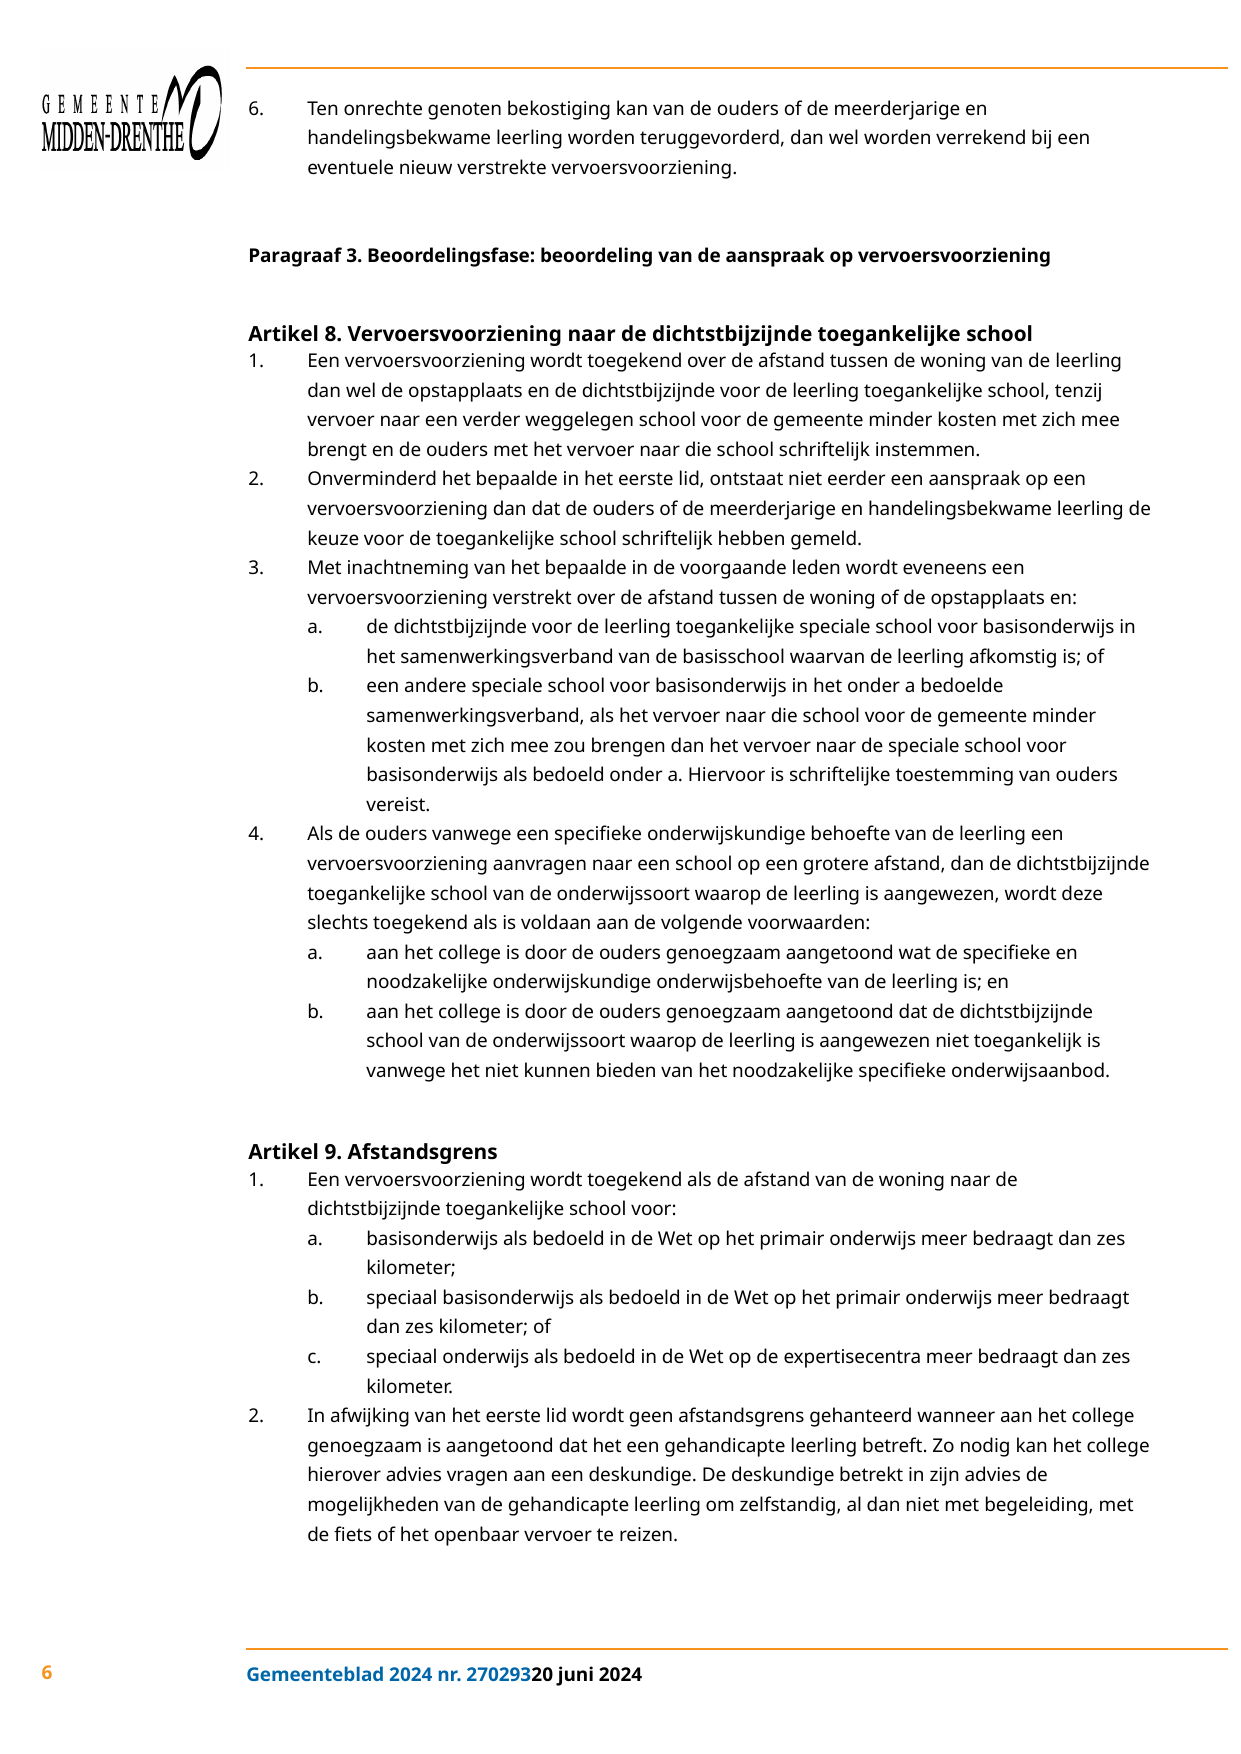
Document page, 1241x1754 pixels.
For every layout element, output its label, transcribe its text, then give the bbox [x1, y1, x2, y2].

picture [41, 47, 231, 172]
list speciaal basisonderwijs als bedoeld in de Wet op het primair onderwijs meer bedraagt dan zes kilometer; of [307, 1284, 1152, 1339]
list Onverminderd het bepaalde in het eerste lid, ontstaat niet eerder een aanspraak op een vervoersvoorziening dan dat de ouders of de meerderjarige en handelingsbekwame leerling de keuze voor de toegankelijke school schriftelijk hebben gemeld. [248, 466, 1152, 551]
list Een vervoersvoorziening wordt toegekend als de afstand van de woning naar de dichtstbijzijnde toegankelijke school voor: [248, 1166, 1152, 1221]
list Ten onrechte genoten bekostiging kan van de ouders of de meerderjarige en handelingsbekwame leerling worden teruggevorderd, dan wel worden verrekend bij een eventuele nieuw verstrekte vervoersvoorziening. [248, 95, 1152, 180]
text Paragraaf 3. Beoordelingsfase: beoordeling van de aanspraak op vervoersvoorziening [248, 243, 1152, 268]
list een andere speciale school voor basisonderwijs in het onder a bedoelde samenwerkingsverband, als het vervoer naar die school voor de gemeente minder kosten met zich mee zou brengen dan het vervoer naar de speciale school voor basisonderwijs als bedoeld onder a. Hiervoor is schriftelijke toestemming van ouders vereist. [307, 673, 1152, 817]
list In afwijking van het eerste lid wordt geen afstandsgrens gehanteerd wanneer aan het college genoegzaam is aangetoond dat het een gehandicapte leerling betreft. Zo nodig kan het college hierover advies vragen aan een deskundige. De deskundige betrekt in zijn advies de mogelijkheden van de gehandicapte leerling om zelfstandig, al dan niet met begeleiding, met de fiets of het openbaar vervoer te reizen. [248, 1402, 1152, 1546]
list Met inachtneming van het bepaalde in de voorgaande leden wordt eveneens een vervoersvoorziening verstrekt over de afstand tussen de woning of de opstapplaats en: [248, 554, 1152, 610]
list Als de ouders vanwege een specifieke onderwijskundige behoefte van de leerling een vervoersvoorziening aanvragen naar een school op een grotere afstand, dan de dichtstbijzijnde toegankelijke school van de onderwijssoort waarop de leerling is aangewezen, wordt deze slechts toegekend als is voldaan aan de volgende voorwaarden: [248, 821, 1152, 935]
list basisonderwijs als bedoeld in de Wet op het primair onderwijs meer bedraagt dan zes kilometer; [307, 1225, 1152, 1280]
list de dichtstbijzijnde voor de leerling toegankelijke speciale school voor basisonderwijs in het samenwerkingsverband van de basisschool waarvan de leerling afkomstig is; of [307, 613, 1152, 669]
list speciaal onderwijs als bedoeld in de Wet op de expertisecentra meer bedraagt dan zes kilometer. [307, 1343, 1152, 1398]
list Een vervoersvoorziening wordt toegekend over de afstand tussen de woning van de leerling dan wel de opstapplaats en de dichtstbijzijnde voor de leerling toegankelijke school, tenzij vervoer naar een verder weggelegen school voor de gemeente minder kosten met zich mee brengt en de ouders met het vervoer naar die school schriftelijk instemmen. [248, 347, 1152, 462]
list aan het college is door de ouders genoegzaam aangetoond dat de dichtstbijzijnde school van de onderwijssoort waarop de leerling is aangewezen niet toegankelijk is vanwege het niet kunnen bieden van het noodzakelijke specifieke onderwijsaanbod. [307, 998, 1152, 1083]
list aan het college is door de ouders genoegzaam aangetoond wat de specifieke en noodzakelijke onderwijskundige onderwijsbehoefte van de leerling is; en [307, 939, 1152, 994]
text Artikel 8. Vervoersvoorziening naar de dichtstbijzijnde toegankelijke school [248, 319, 1152, 347]
text Artikel 9. Afstandsgrens [248, 1137, 1152, 1166]
